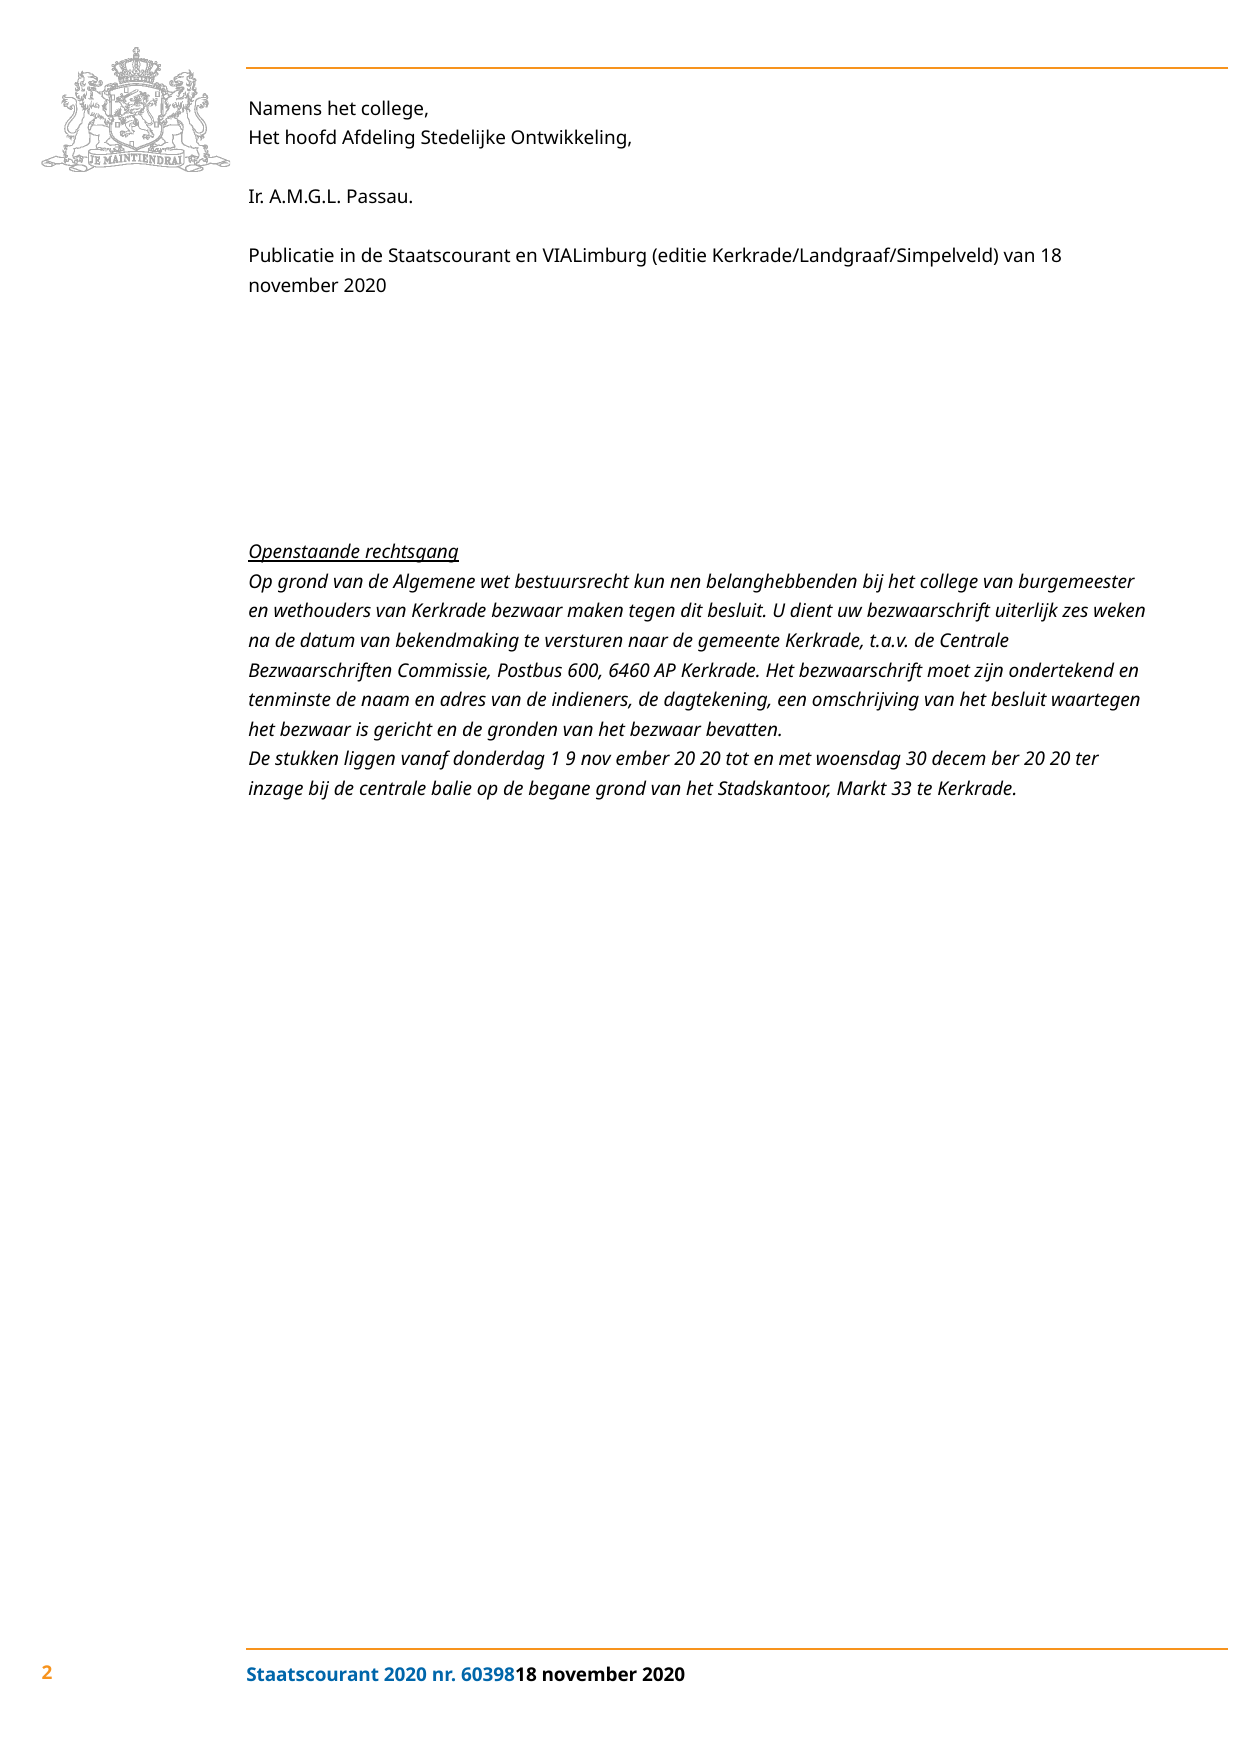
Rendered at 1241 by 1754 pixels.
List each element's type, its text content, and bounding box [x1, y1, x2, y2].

text Op grond van de Algemene wet bestuursrecht kun nen belanghebbenden bij het college van burgemeester en wethouders van Kerkrade bezwaar maken tegen dit besluit. U dient uw bezwaarschrift uiterlijk zes weken na de datum van bekendmaking te versturen naar de gemeente Kerkrade, t.a.v. de Centrale Bezwaarschriften Commissie, Postbus 600, 6460 AP Kerkrade. Het bezwaarschrift moet zijn ondertekend en tenminste de naam en adres van de indieners, de dagtekening, een omschrijving van het besluit waartegen het bezwaar is gericht en de gronden van het bezwaar bevatten. [248, 568, 1152, 742]
text De stukken liggen vanaf donderdag 1 9 nov ember 20 20 tot en met woensdag 30 decem ber 20 20 ter inzage bij de centrale balie op de begane grond van het Stadskantoor, Markt 33 te Kerkrade. [248, 746, 1152, 801]
text Ir. A.M.G.L. Passau. [248, 183, 1152, 209]
text Publicatie in de Staatscourant en VIALimburg (editie Kerkrade/Landgraaf/Simpelveld) van 18 november 2020 [248, 243, 1152, 298]
text Openstaande rechtsgang [248, 538, 1152, 564]
text Het hoofd Afdeling Stedelijke Ontwikkeling, [248, 124, 1152, 150]
text Namens het college, [248, 95, 1152, 121]
picture [41, 47, 231, 172]
